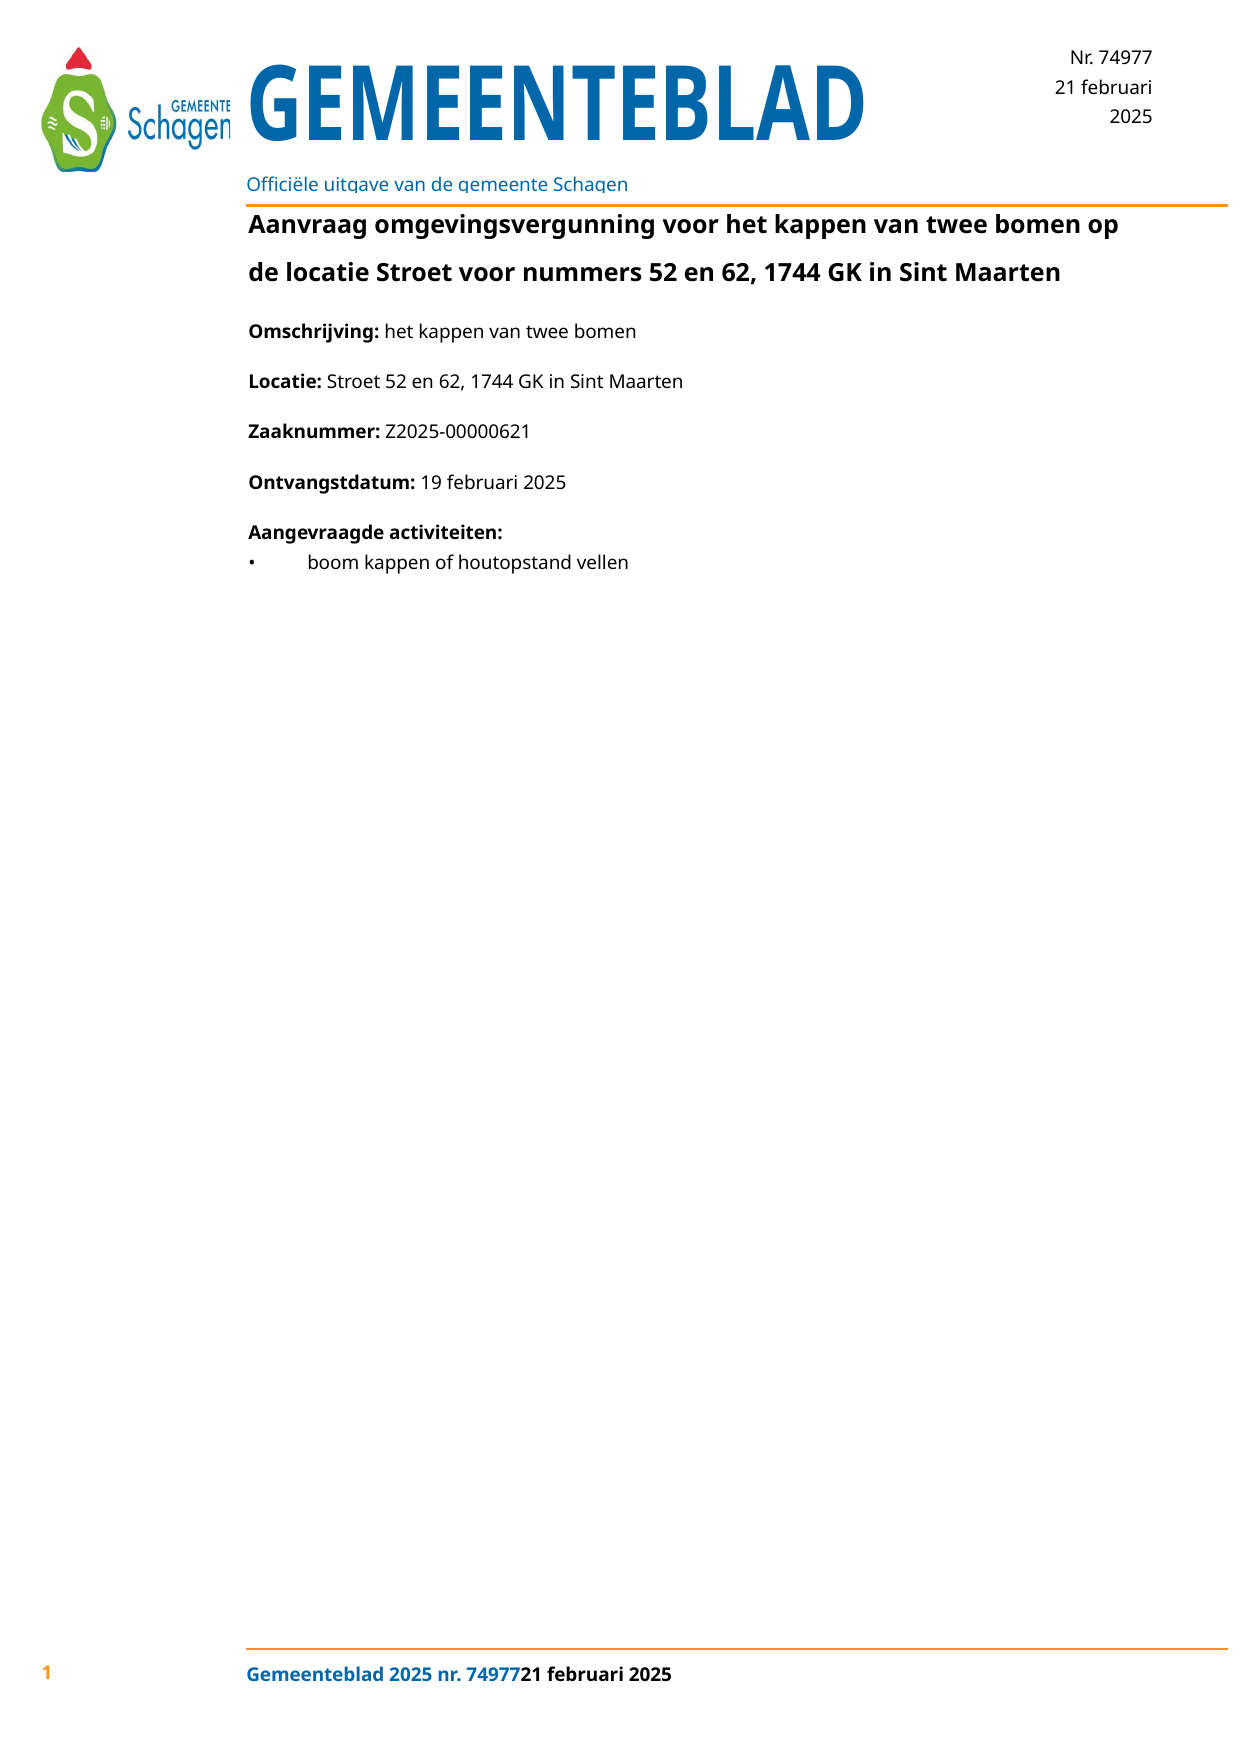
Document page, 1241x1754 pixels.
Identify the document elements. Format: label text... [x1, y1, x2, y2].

list boom kappen of houtopstand vellen [248, 549, 1152, 575]
text Ontvangstdatum: 19 februari 2025 [248, 469, 1152, 495]
picture [41, 47, 231, 172]
text Aanvraag omgevingsvergunning voor het kappen van twee bomen op de locatie Stroet voor nummers 52 en 62, 1744 GK in Sint Maarten [248, 207, 1152, 288]
text Aangevraagde activiteiten: [248, 519, 1152, 545]
text Locatie: Stroet 52 en 62, 1744 GK in Sint Maarten [248, 368, 1152, 394]
text Omschrijving: het kappen van twee bomen [248, 318, 1152, 344]
text Zaaknummer: Z2025-00000621 [248, 419, 1152, 444]
